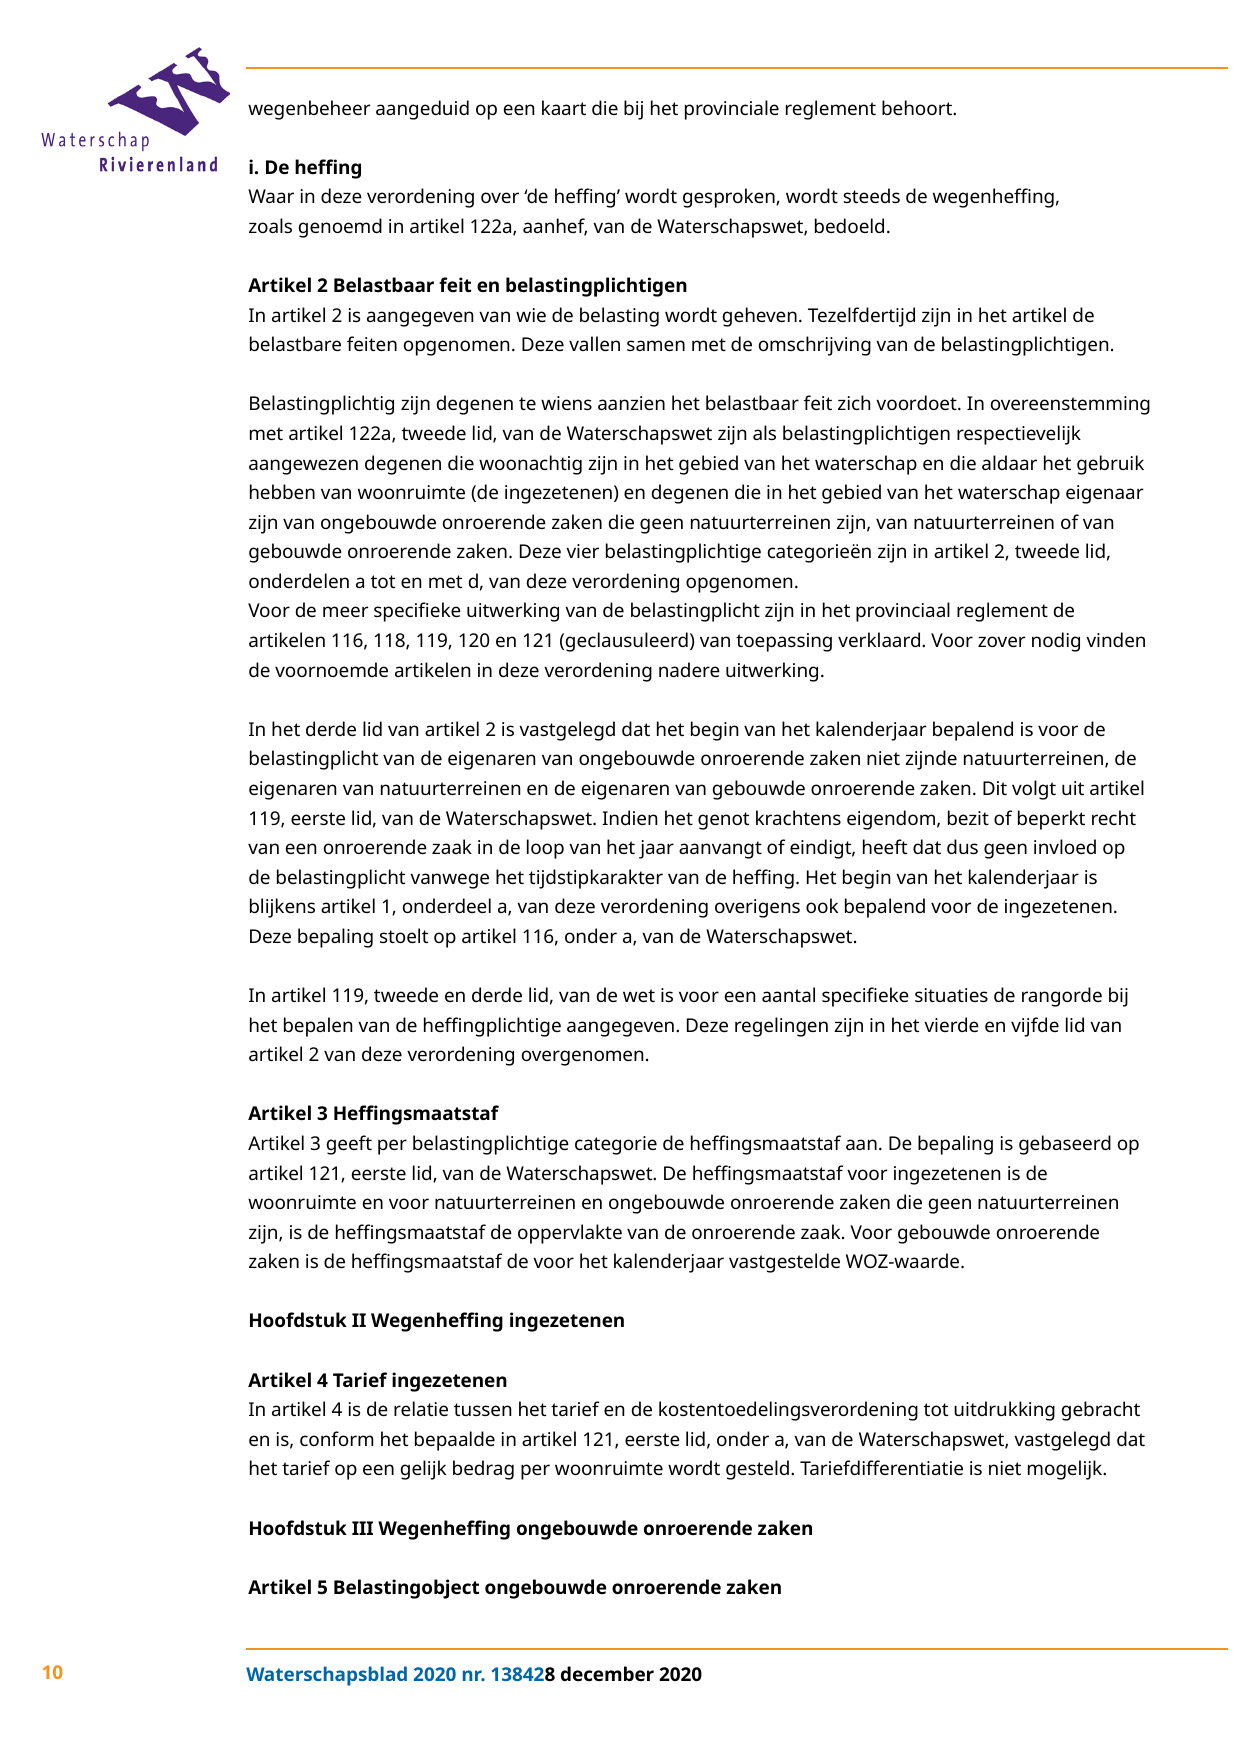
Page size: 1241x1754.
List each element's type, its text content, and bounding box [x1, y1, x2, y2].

text Voor de meer specifieke uitwerking van de belastingplicht zijn in het provinciaal reglement de artikelen 116, 118, 119, 120 en 121 (geclausuleerd) van toepassing verklaard. Voor zover nodig vinden de voornoemde artikelen in deze verordening nadere uitwerking. [248, 598, 1152, 683]
text Artikel 5 Belastingobject ongebouwde onroerende zaken [248, 1574, 1152, 1600]
text Artikel 3 geeft per belastingplichtige categorie de heffingsmaatstaf aan. De bepaling is gebaseerd op artikel 121, eerste lid, van de Waterschapswet. De heffingsmaatstaf voor ingezetenen is de woonruimte en voor natuurterreinen en ongebouwde onroerende zaken die geen natuurterreinen zijn, is de heffingsmaatstaf de oppervlakte van de onroerende zaak. Voor gebouwde onroerende zaken is de heffingsmaatstaf de voor het kalenderjaar vastgestelde WOZ-waarde. [248, 1130, 1152, 1274]
text In artikel 4 is de relatie tussen het tarief en de kostentoedelingsverordening tot uitdrukking gebracht en is, conform het bepaalde in artikel 121, eerste lid, onder a, van de Waterschapswet, vastgelegd dat het tarief op een gelijk bedrag per woonruimte wordt gesteld. Tariefdifferentiatie is niet mogelijk. [248, 1396, 1152, 1481]
text In het derde lid van artikel 2 is vastgelegd dat het begin van het kalenderjaar bepalend is voor de belastingplicht van de eigenaren van ongebouwde onroerende zaken niet zijnde natuurterreinen, de eigenaren van natuurterreinen en de eigenaren van gebouwde onroerende zaken. Dit volgt uit artikel 119, eerste lid, van de Waterschapswet. Indien het genot krachtens eigendom, bezit of beperkt recht van een onroerende zaak in de loop van het jaar aanvangt of eindigt, heeft dat dus geen invloed op de belastingplicht vanwege het tijdstipkarakter van de heffing. Het begin van het kalenderjaar is blijkens artikel 1, onderdeel a, van deze verordening overigens ook bepalend voor de ingezetenen. Deze bepaling stoelt op artikel 116, onder a, van de Waterschapswet. [248, 716, 1152, 949]
text Hoofdstuk II Wegenheffing ingezetenen [248, 1308, 1152, 1333]
text Belastingplichtig zijn degenen te wiens aanzien het belastbaar feit zich voordoet. In overeenstemming met artikel 122a, tweede lid, van de Waterschapswet zijn als belastingplichtigen respectievelijk aangewezen degenen die woonachtig zijn in het gebied van het waterschap en die aldaar het gebruik hebben van woonruimte (de ingezetenen) en degenen die in het gebied van het waterschap eigenaar zijn van ongebouwde onroerende zaken die geen natuurterreinen zijn, van natuurterreinen of van gebouwde onroerende zaken. Deze vier belastingplichtige categorieën zijn in artikel 2, tweede lid, onderdelen a tot en met d, van deze verordening opgenomen. [248, 391, 1152, 594]
text wegenbeheer aangeduid op een kaart die bij het provinciale reglement behoort. [248, 95, 1152, 121]
picture [41, 47, 231, 172]
text In artikel 2 is aangegeven van wie de belasting wordt geheven. Tezelfdertijd zijn in het artikel de belastbare feiten opgenomen. Deze vallen samen met de omschrijving van de belastingplichtigen. [248, 302, 1152, 357]
text Artikel 4 Tarief ingezetenen [248, 1367, 1152, 1393]
text Artikel 3 Heffingsmaatstaf [248, 1101, 1152, 1126]
text In artikel 119, tweede en derde lid, van de wet is voor een aantal specifieke situaties de rangorde bij het bepalen van de heffingplichtige aangegeven. Deze regelingen zijn in het vierde en vijfde lid van artikel 2 van deze verordening overgenomen. [248, 982, 1152, 1067]
text i. De heffing [248, 154, 1152, 180]
text Artikel 2 Belastbaar feit en belastingplichtigen [248, 272, 1152, 298]
text Waar in deze verordening over ‘de heffing’ wordt gesproken, wordt steeds de wegenheffing, [248, 183, 1152, 209]
text Hoofdstuk III Wegenheffing ongebouwde onroerende zaken [248, 1515, 1152, 1541]
text zoals genoemd in artikel 122a, aanhef, van de Waterschapswet, bedoeld. [248, 213, 1152, 239]
